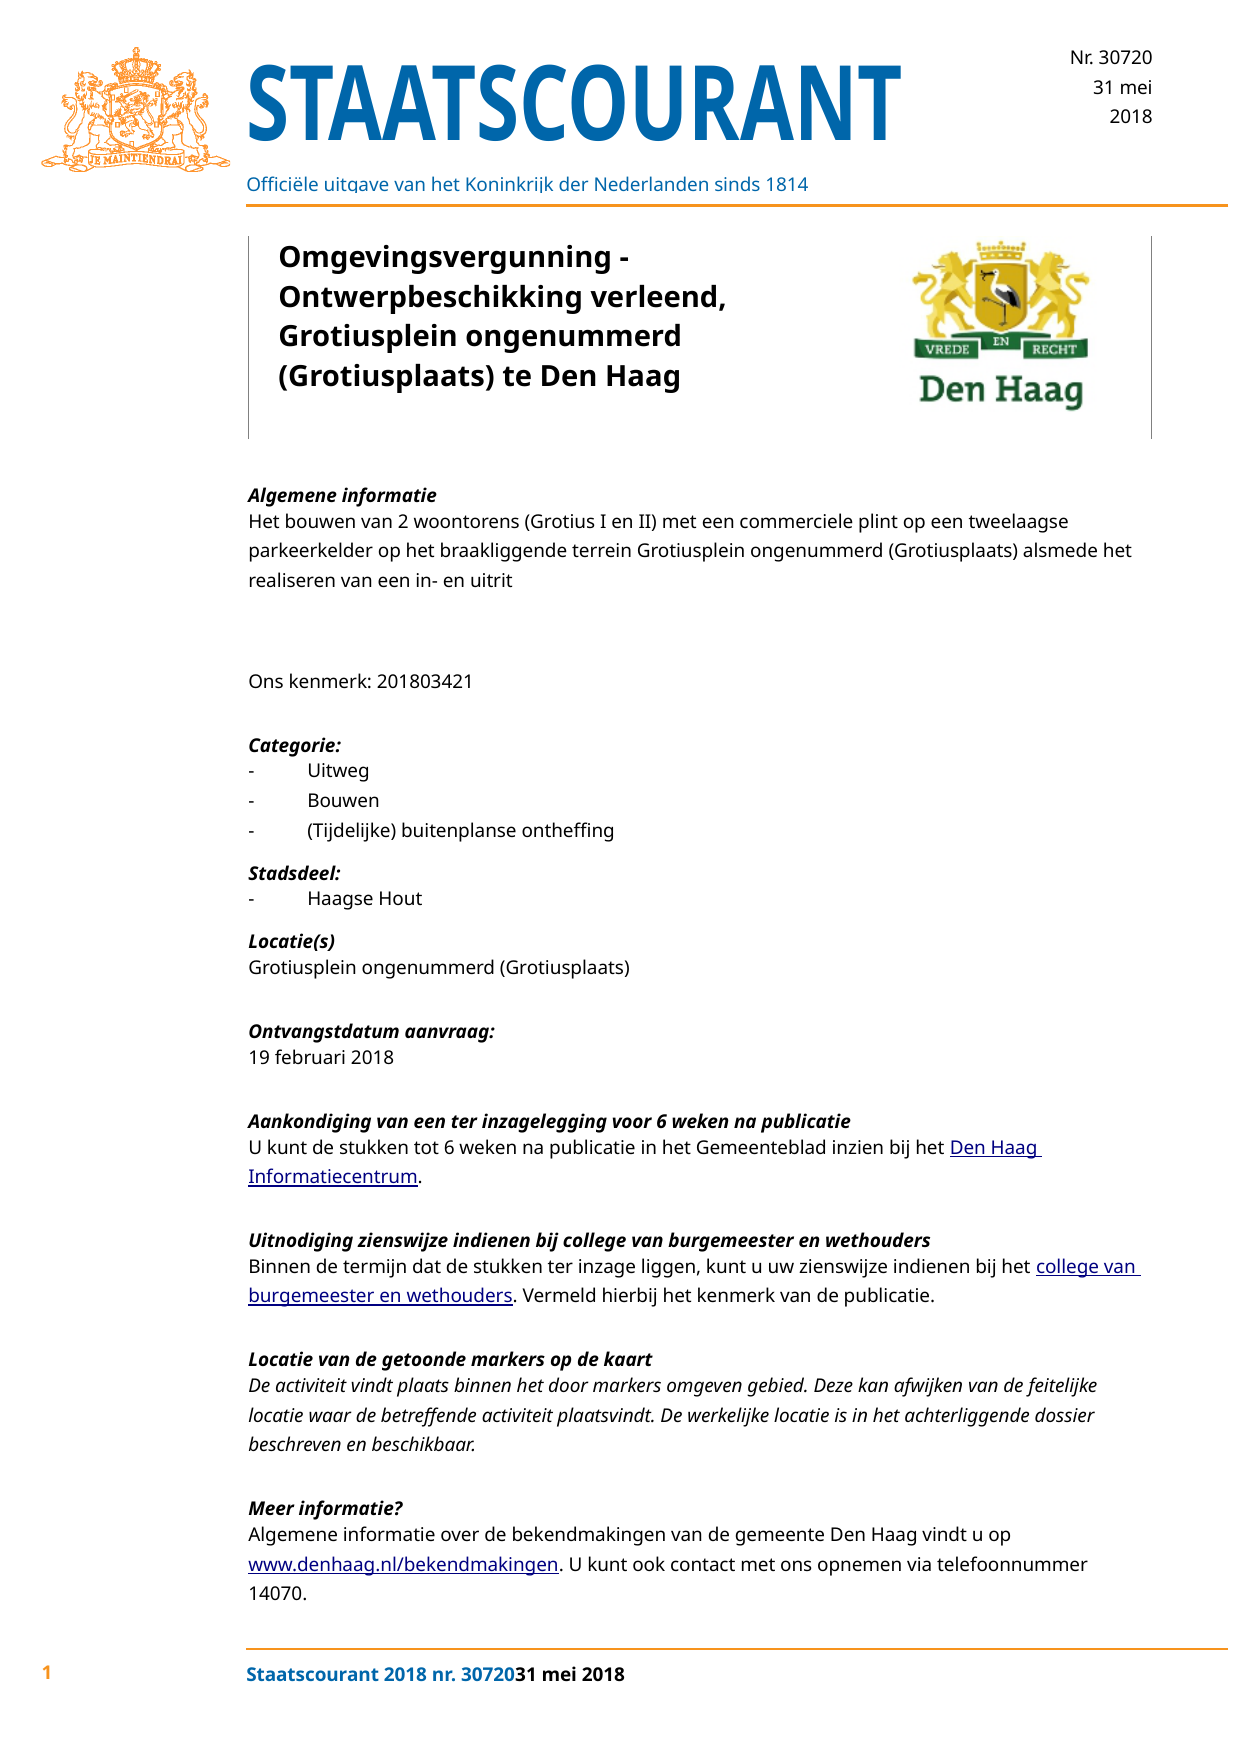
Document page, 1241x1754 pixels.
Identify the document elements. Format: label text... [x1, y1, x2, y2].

text Categorie: [248, 732, 1152, 758]
table_header [850, 236, 899, 413]
picture [899, 236, 1103, 414]
text Stadsdeel: [248, 860, 1152, 886]
picture [41, 47, 231, 172]
list Uitweg [248, 758, 1152, 783]
text Het bouwen van 2 woontorens (Grotius I en II) met een commerciele plint op een tweelaagse parkeerkelder op het braakliggende terrein Grotiusplein ongenummerd (Grotiusplaats) alsmede het realiseren van een in- en uitrit [248, 508, 1152, 593]
table_header [850, 414, 1151, 439]
text Locatie(s) [248, 929, 1152, 954]
list (Tijdelijke) buitenplanse ontheffing [248, 817, 1152, 842]
list Bouwen [248, 787, 1152, 813]
text De activiteit vindt plaats binnen het door markers omgeven gebied. Deze kan afwijken van de feitelijke locatie waar de betreffende activiteit plaatsvindt. De werkelijke locatie is in het achterliggende dossier beschreven en beschikbaar. [248, 1372, 1152, 1457]
text Ons kenmerk: 201803421 [248, 668, 1152, 694]
text Locatie van de getoonde markers op de kaart [248, 1347, 1152, 1372]
text 19 februari 2018 [248, 1044, 1152, 1070]
text Grotiusplein ongenummerd (Grotiusplaats) [248, 954, 1152, 980]
text Aankondiging van een ter inzagelegging voor 6 weken na publicatie [248, 1108, 1152, 1134]
text Uitnodiging zienswijze indienen bij college van burgemeester en wethouders [248, 1227, 1152, 1253]
text Algemene informatie over de bekendmakingen van de gemeente Den Haag vindt u op www.denhaag.nl/bekendmakingen. U kunt ook contact met ons opnemen via telefoonnummer 14070. [248, 1521, 1152, 1606]
text Meer informatie? [248, 1496, 1152, 1521]
list Haagse Hout [248, 886, 1152, 911]
table_header Omgevingsvergunning - Ontwerpbeschikking verleend, Grotiusplein ongenummerd (Grotiusplaats) te Den Haag [249, 236, 850, 439]
text Ontvangstdatum aanvraag: [248, 1018, 1152, 1044]
text U kunt de stukken tot 6 weken na publicatie in het Gemeenteblad inzien bij het Den Haag Informatiecentrum. [248, 1134, 1152, 1189]
text Binnen de termijn dat de stukken ter inzage liggen, kunt u uw zienswijze indienen bij het college van burgemeester en wethouders. Vermeld hierbij het kenmerk van de publicatie. [248, 1253, 1152, 1308]
table_header [1103, 236, 1151, 413]
text Algemene informatie [248, 482, 1152, 508]
